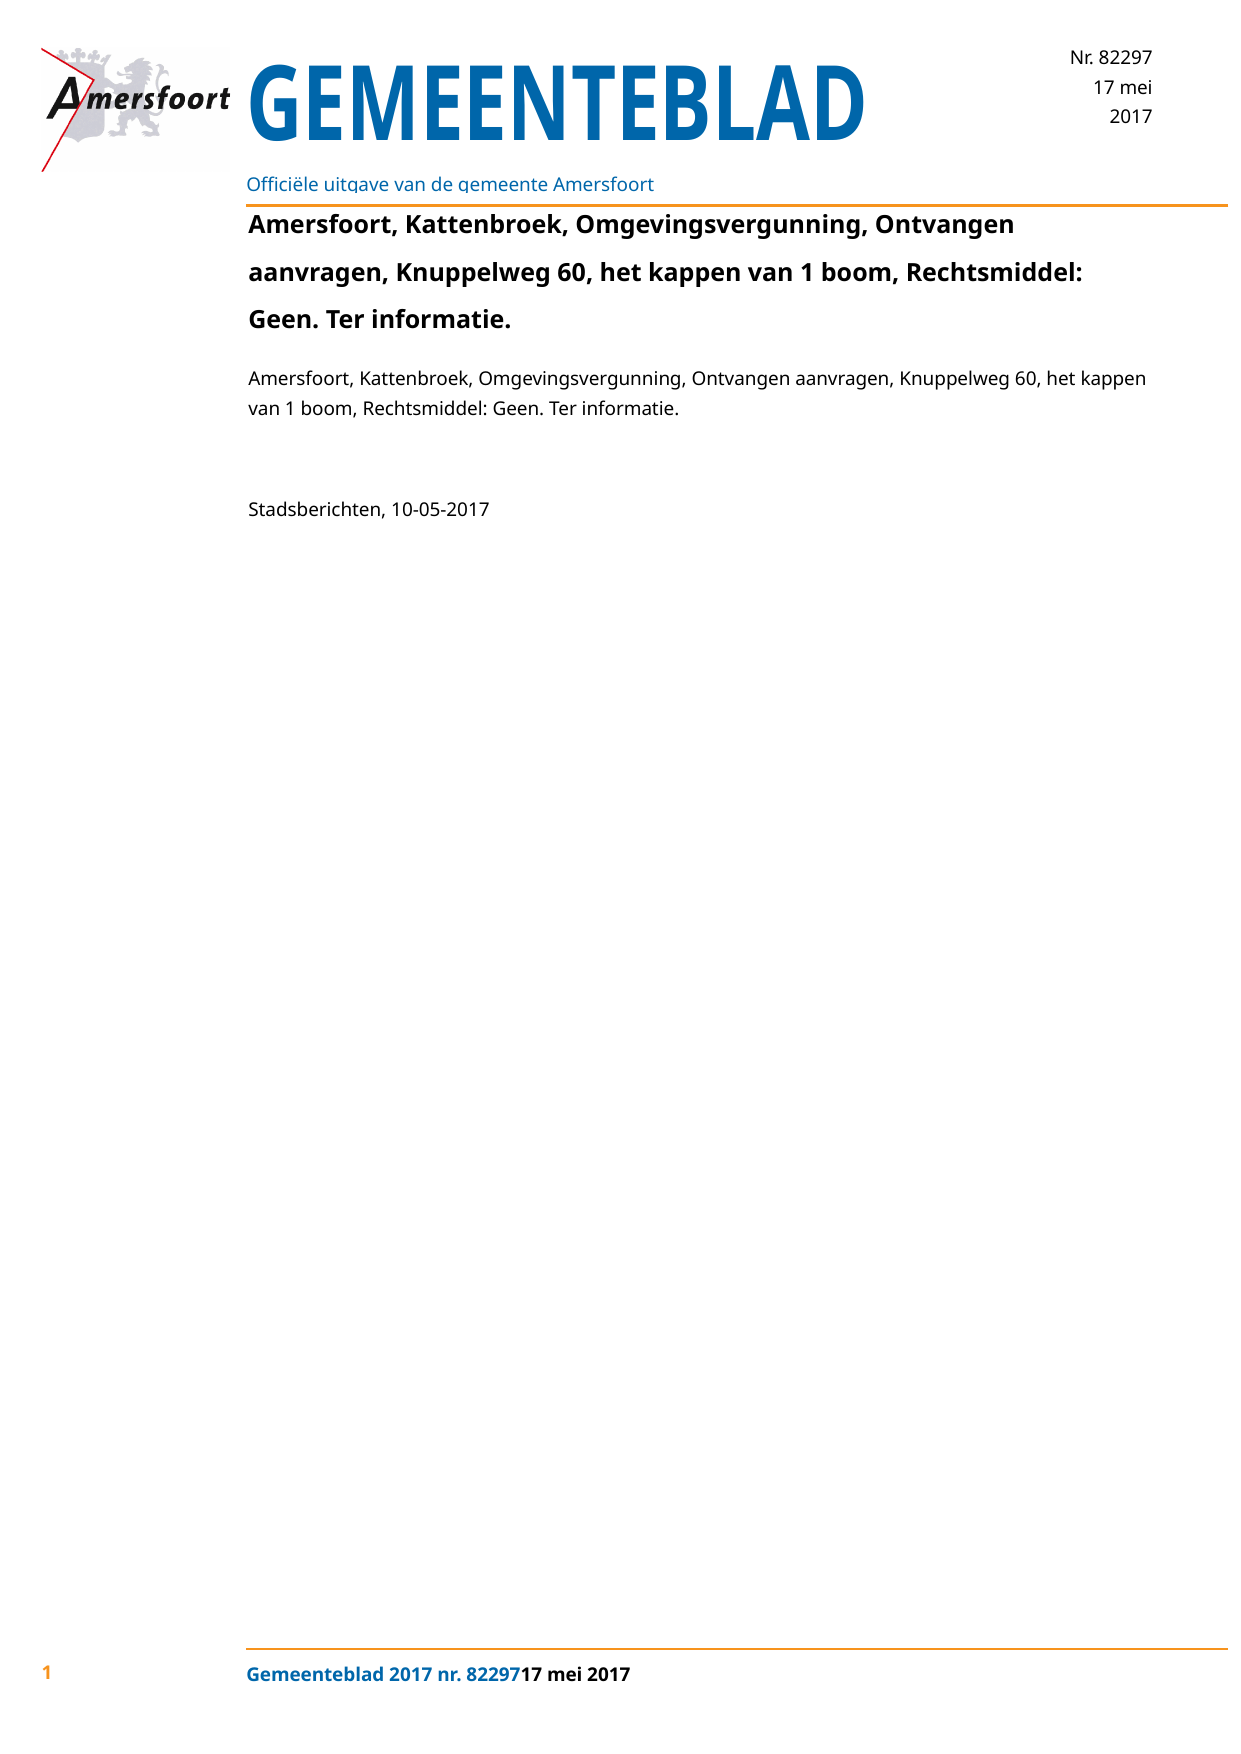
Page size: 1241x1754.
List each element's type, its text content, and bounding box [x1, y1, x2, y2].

text Amersfoort, Kattenbroek, Omgevingsvergunning, Ontvangen aanvragen, Knuppelweg 60, het kappen van 1 boom, Rechtsmiddel: Geen. Ter informatie. [248, 207, 1152, 336]
picture [41, 47, 231, 172]
text Stadsberichten, 10-05-2017 [248, 496, 1152, 522]
text Amersfoort, Kattenbroek, Omgevingsvergunning, Ontvangen aanvragen, Knuppelweg 60, het kappen van 1 boom, Rechtsmiddel: Geen. Ter informatie. [248, 366, 1152, 421]
